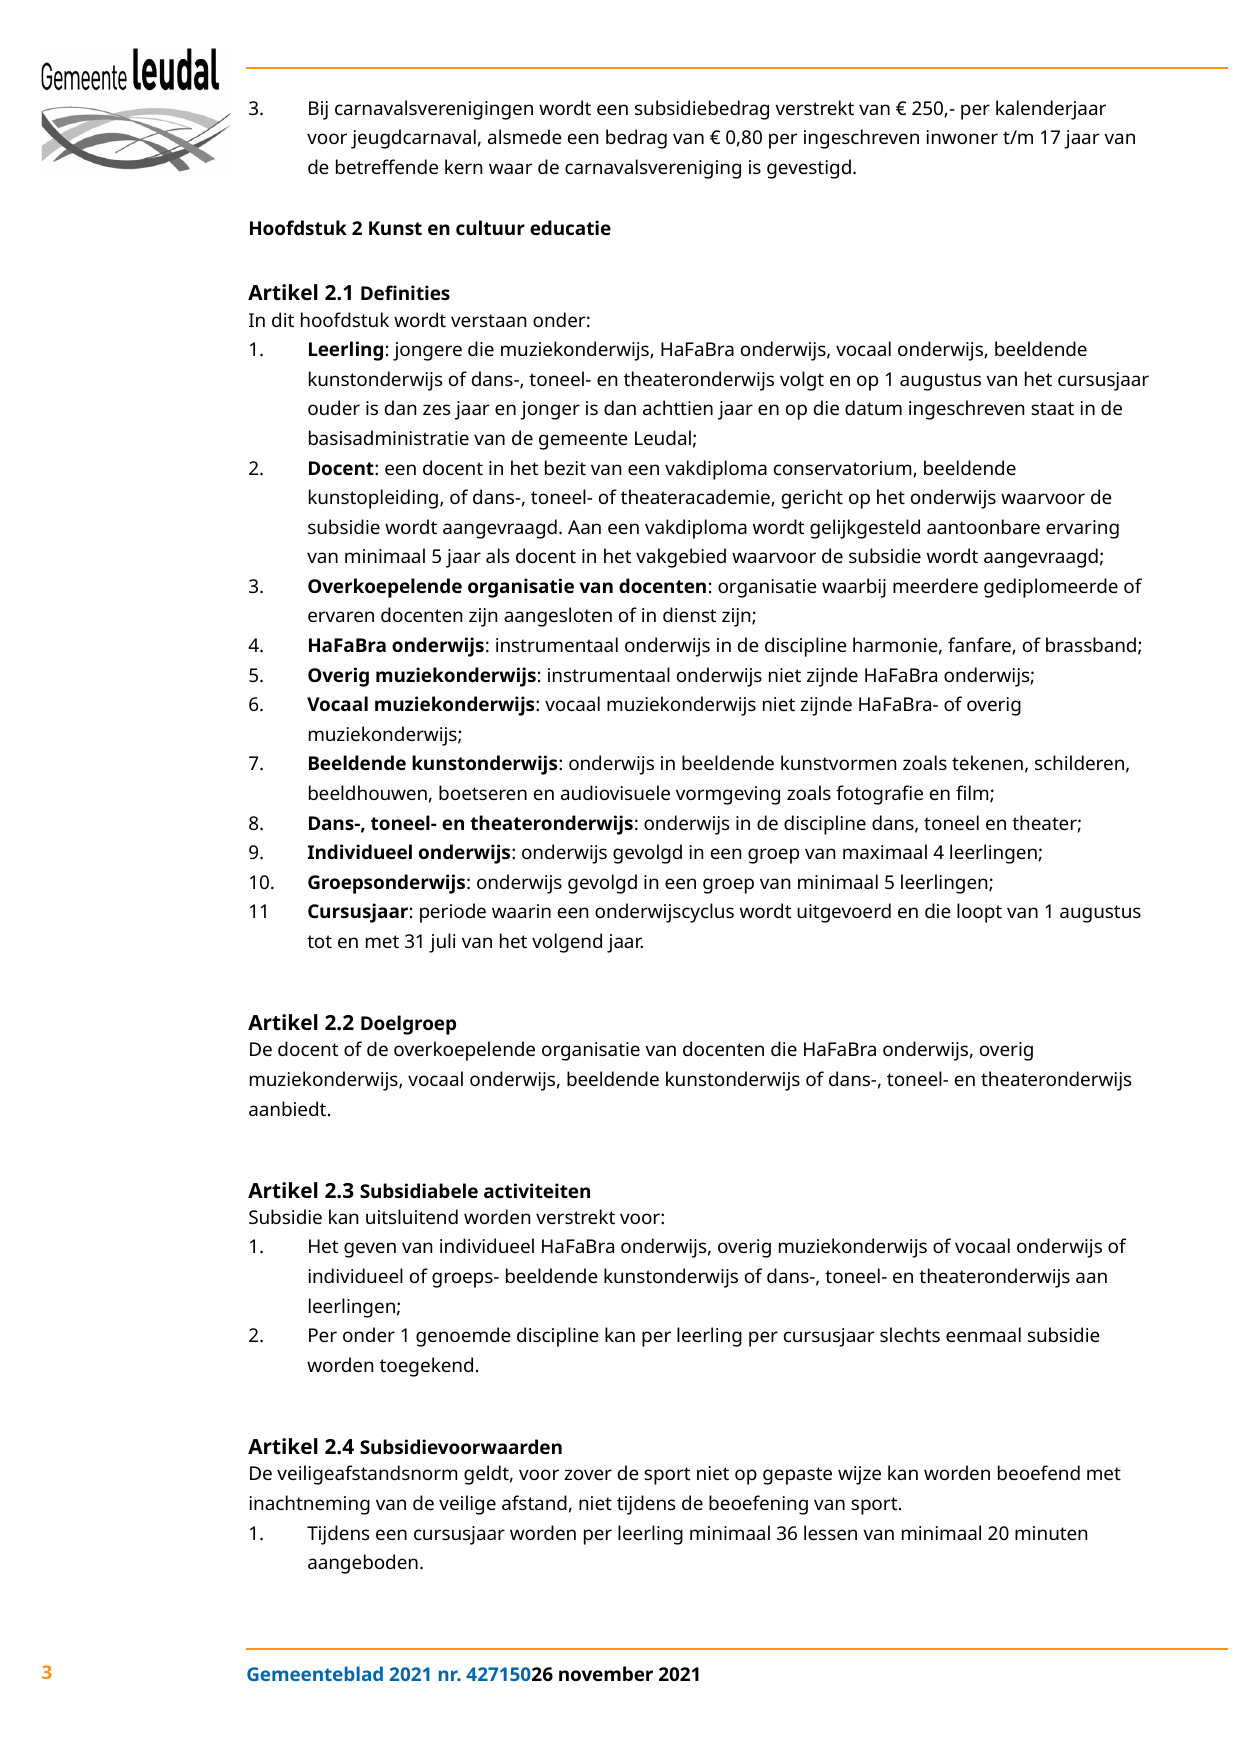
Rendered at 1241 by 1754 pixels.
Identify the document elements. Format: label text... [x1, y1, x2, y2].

list HaFaBra onderwijs: instrumentaal onderwijs in de discipline harmonie, fanfare, of brassband; [248, 632, 1152, 658]
list Leerling: jongere die muziekonderwijs, HaFaBra onderwijs, vocaal onderwijs, beeldende kunstonderwijs of dans-, toneel- en theateronderwijs volgt en op 1 augustus van het cursusjaar ouder is dan zes jaar en jonger is dan achttien jaar en op die datum ingeschreven staat in de basisadministratie van de gemeente Leudal; [248, 336, 1152, 451]
list Cursusjaar: periode waarin een onderwijscyclus wordt uitgevoerd en die loopt van 1 augustus tot en met 31 juli van het volgend jaar. [248, 898, 1152, 954]
text Artikel 2.1 Definities [248, 278, 1152, 307]
list Dans-, toneel- en theateronderwijs: onderwijs in de discipline dans, toneel en theater; [248, 810, 1152, 836]
list Groepsonderwijs: onderwijs gevolgd in een groep van minimaal 5 leerlingen; [248, 869, 1152, 895]
text De docent of de overkoepelende organisatie van docenten die HaFaBra onderwijs, overig muziekonderwijs, vocaal onderwijs, beeldende kunstonderwijs of dans-, toneel- en theateronderwijs aanbiedt. [248, 1037, 1152, 1121]
text Artikel 2.2 Doelgroep [248, 1008, 1152, 1037]
list Tijdens een cursusjaar worden per leerling minimaal 36 lessen van minimaal 20 minuten aangeboden. [248, 1520, 1152, 1575]
text Artikel 2.4 Subsidievoorwaarden [248, 1432, 1152, 1461]
text Hoofdstuk 2 Kunst en cultuur educatie [248, 213, 1152, 242]
picture [41, 47, 231, 172]
list Vocaal muziekonderwijs: vocaal muziekonderwijs niet zijnde HaFaBra- of overig muziekonderwijs; [248, 691, 1152, 747]
text Artikel 2.3 Subsidiabele activiteiten [248, 1176, 1152, 1204]
text De veiligeafstandsnorm geldt, voor zover de sport niet op gepaste wijze kan worden beoefend met inachtneming van de veilige afstand, niet tijdens de beoefening van sport. [248, 1461, 1152, 1516]
list Bij carnavalsverenigingen wordt een subsidiebedrag verstrekt van € 250,- per kalenderjaar voor jeugdcarnaval, alsmede een bedrag van € 0,80 per ingeschreven inwoner t/m 17 jaar van de betreffende kern waar de carnavalsvereniging is gevestigd. [248, 95, 1152, 180]
text In dit hoofdstuk wordt verstaan onder: [248, 307, 1152, 333]
list Individueel onderwijs: onderwijs gevolgd in een groep van maximaal 4 leerlingen; [248, 839, 1152, 865]
list Beeldende kunstonderwijs: onderwijs in beeldende kunstvormen zoals tekenen, schilderen, beeldhouwen, boetseren en audiovisuele vormgeving zoals fotografie en film; [248, 751, 1152, 806]
list Het geven van individueel HaFaBra onderwijs, overig muziekonderwijs of vocaal onderwijs of individueel of groeps- beeldende kunstonderwijs of dans-, toneel- en theateronderwijs aan leerlingen; [248, 1234, 1152, 1319]
list Overkoepelende organisatie van docenten: organisatie waarbij meerdere gediplomeerde of ervaren docenten zijn aangesloten of in dienst zijn; [248, 573, 1152, 628]
text Subsidie kan uitsluitend worden verstrekt voor: [248, 1204, 1152, 1230]
list Per onder 1 genoemde discipline kan per leerling per cursusjaar slechts eenmaal subsidie worden toegekend. [248, 1322, 1152, 1378]
list Docent: een docent in het bezit van een vakdiploma conservatorium, beeldende kunstopleiding, of dans-, toneel- of theateracademie, gericht op het onderwijs waarvoor de subsidie wordt aangevraagd. Aan een vakdiploma wordt gelijkgesteld aantoonbare ervaring van minimaal 5 jaar als docent in het vakgebied waarvoor de subsidie wordt aangevraagd; [248, 455, 1152, 569]
list Overig muziekonderwijs: instrumentaal onderwijs niet zijnde HaFaBra onderwijs; [248, 662, 1152, 688]
